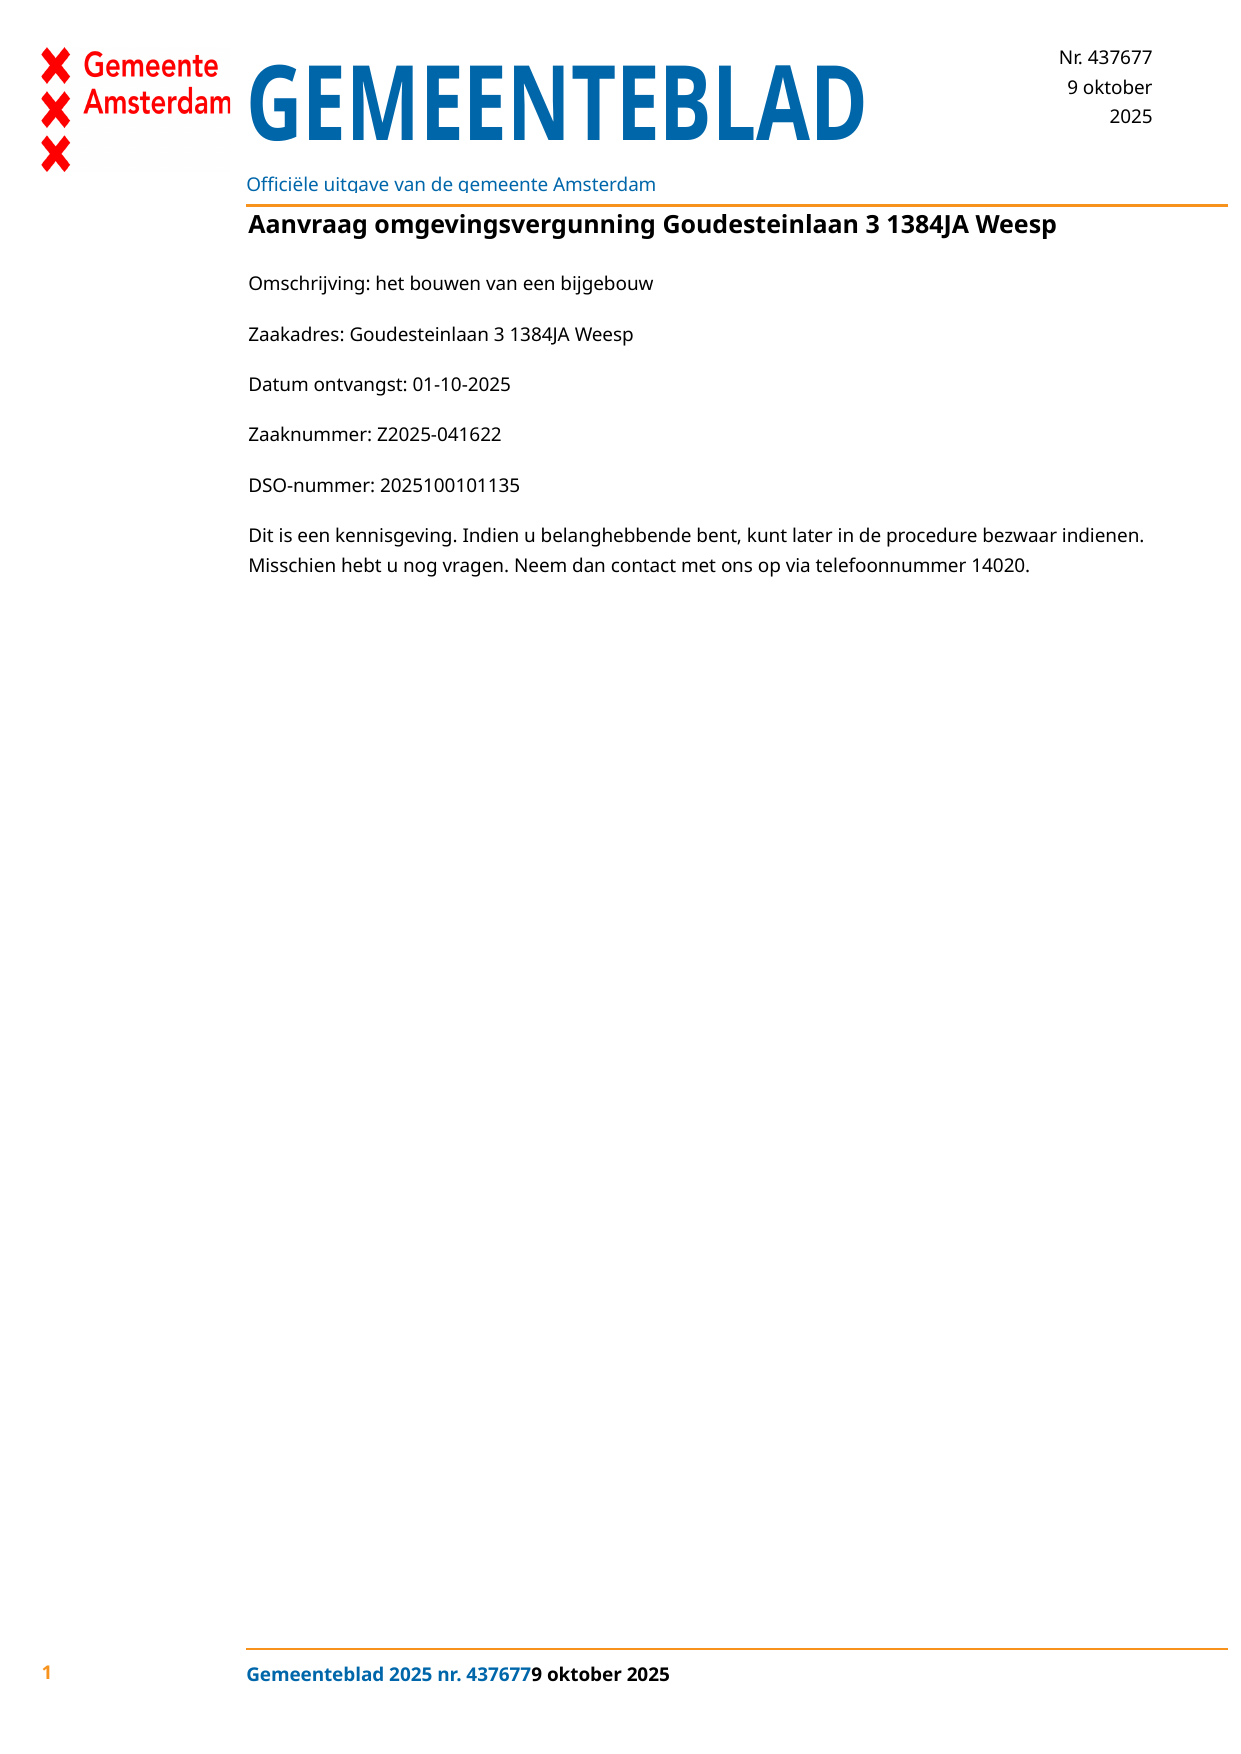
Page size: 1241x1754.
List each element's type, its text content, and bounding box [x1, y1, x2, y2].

text DSO-nummer: 2025100101135 [248, 472, 1152, 498]
text Omschrijving: het bouwen van een bijgebouw [248, 270, 1152, 296]
text Zaakadres: Goudesteinlaan 3 1384JA Weesp [248, 321, 1152, 346]
text Dit is een kennisgeving. Indien u belanghebbende bent, kunt later in de procedure bezwaar indienen. Misschien hebt u nog vragen. Neem dan contact met ons op via telefoonnummer 14020. [248, 522, 1152, 578]
text Datum ontvangst: 01-10-2025 [248, 371, 1152, 397]
text Aanvraag omgevingsvergunning Goudesteinlaan 3 1384JA Weesp [248, 207, 1152, 241]
text Zaaknummer: Z2025-041622 [248, 422, 1152, 447]
picture [41, 47, 231, 172]
